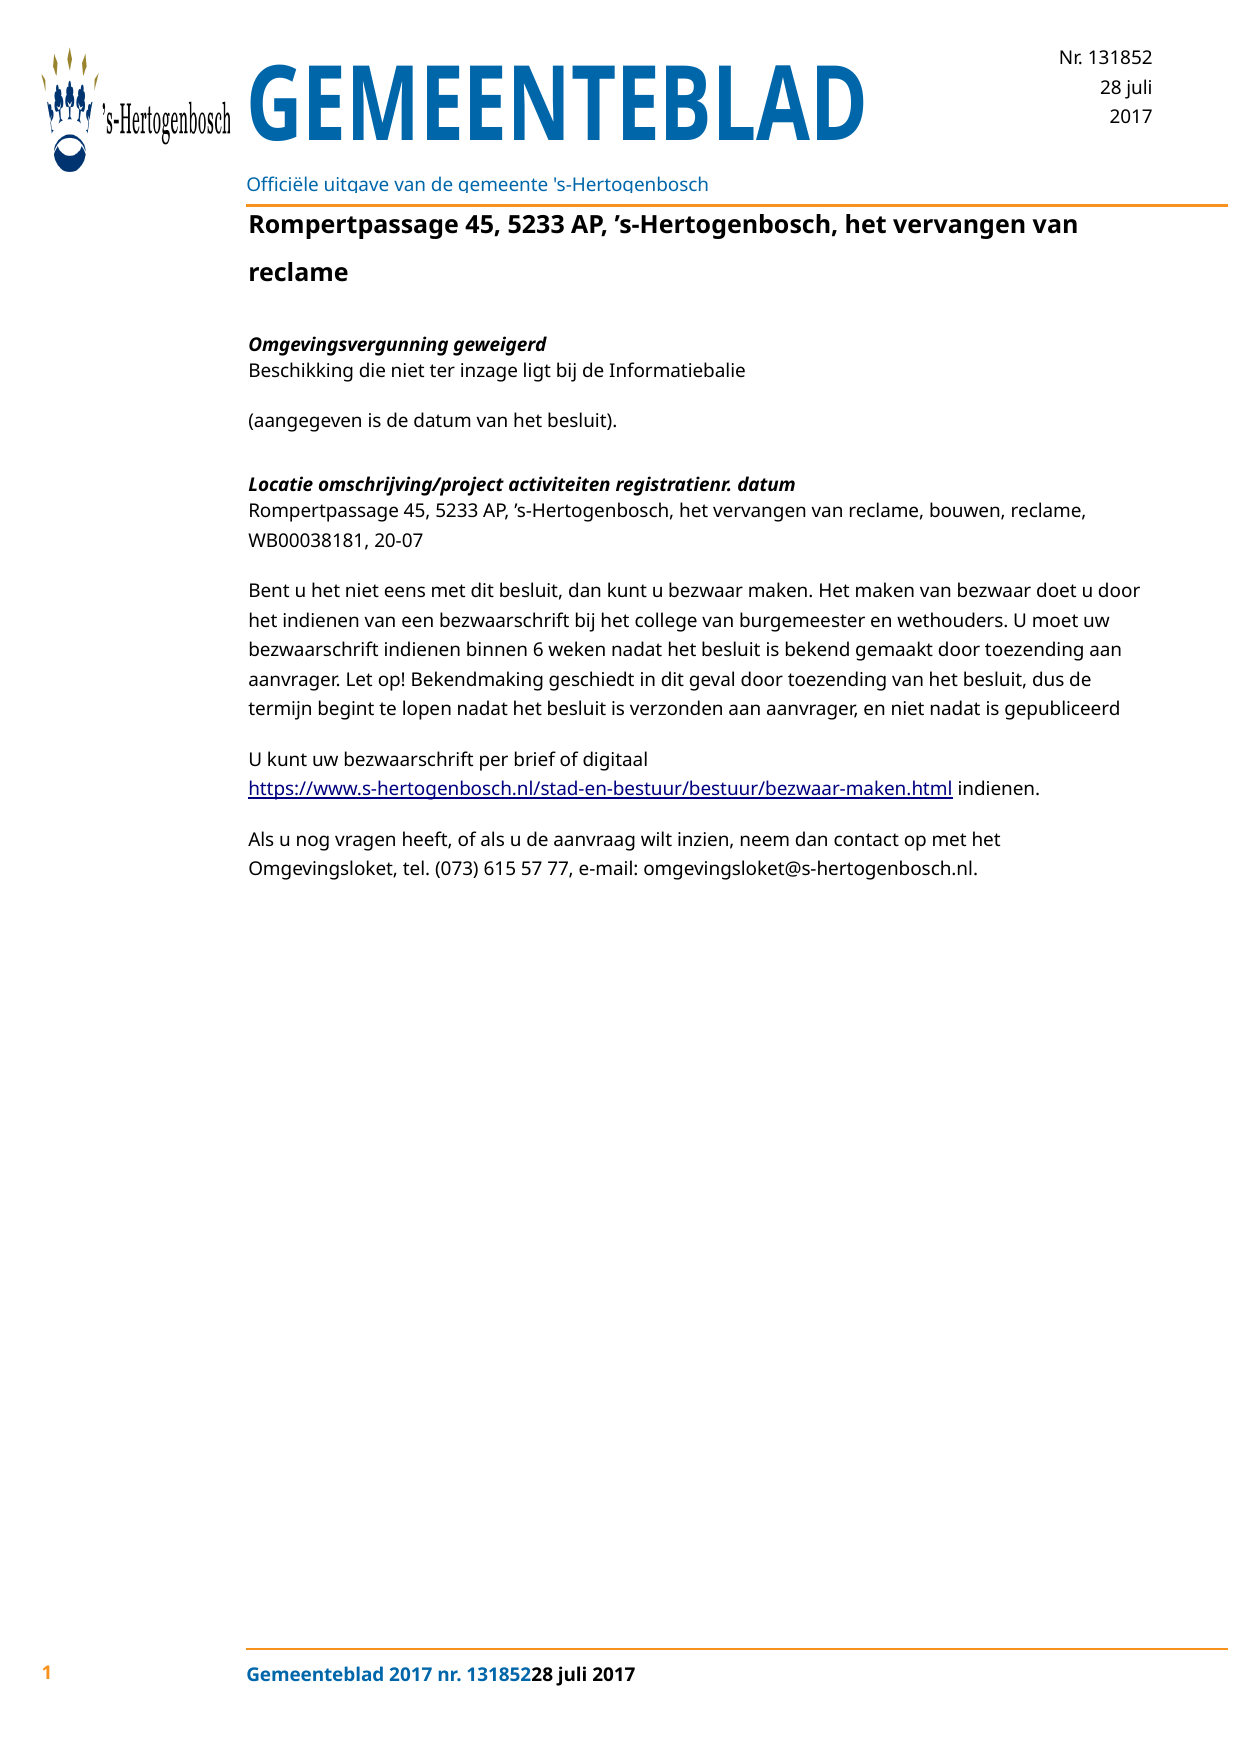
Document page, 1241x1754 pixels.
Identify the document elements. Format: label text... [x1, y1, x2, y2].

text Bent u het niet eens met dit besluit, dan kunt u bezwaar maken. Het maken van bezwaar doet u door het indienen van een bezwaarschrift bij het college van burgemeester en wethouders. U moet uw bezwaarschrift indienen binnen 6 weken nadat het besluit is bekend gemaakt door toezending aan aanvrager. Let op! Bekendmaking geschiedt in dit geval door toezending van het besluit, dus de termijn begint te lopen nadat het besluit is verzonden aan aanvrager, en niet nadat is gepubliceerd [248, 577, 1152, 721]
text Locatie omschrijving/project activiteiten registratienr. datum [248, 472, 1152, 497]
picture [41, 47, 231, 172]
text Rompertpassage 45, 5233 AP, ’s-Hertogenbosch, het vervangen van reclame, bouwen, reclame, WB00038181, 20-07 [248, 497, 1152, 553]
text Omgevingsvergunning geweigerd [248, 331, 1152, 357]
text U kunt uw bezwaarschrift per brief of digitaal https://www.s-hertogenbosch.nl/stad-en-bestuur/bestuur/bezwaar-maken.html indienen. [248, 746, 1152, 801]
text Beschikking die niet ter inzage ligt bij de Informatiebalie [248, 357, 1152, 383]
text (aangegeven is de datum van het besluit). [248, 408, 1152, 433]
text Rompertpassage 45, 5233 AP, ’s-Hertogenbosch, het vervangen van reclame [248, 207, 1152, 288]
text Als u nog vragen heeft, of als u de aanvraag wilt inzien, neem dan contact op met het Omgevingsloket, tel. (073) 615 57 77, e-mail: omgevingsloket@s-hertogenbosch.nl. [248, 826, 1152, 881]
